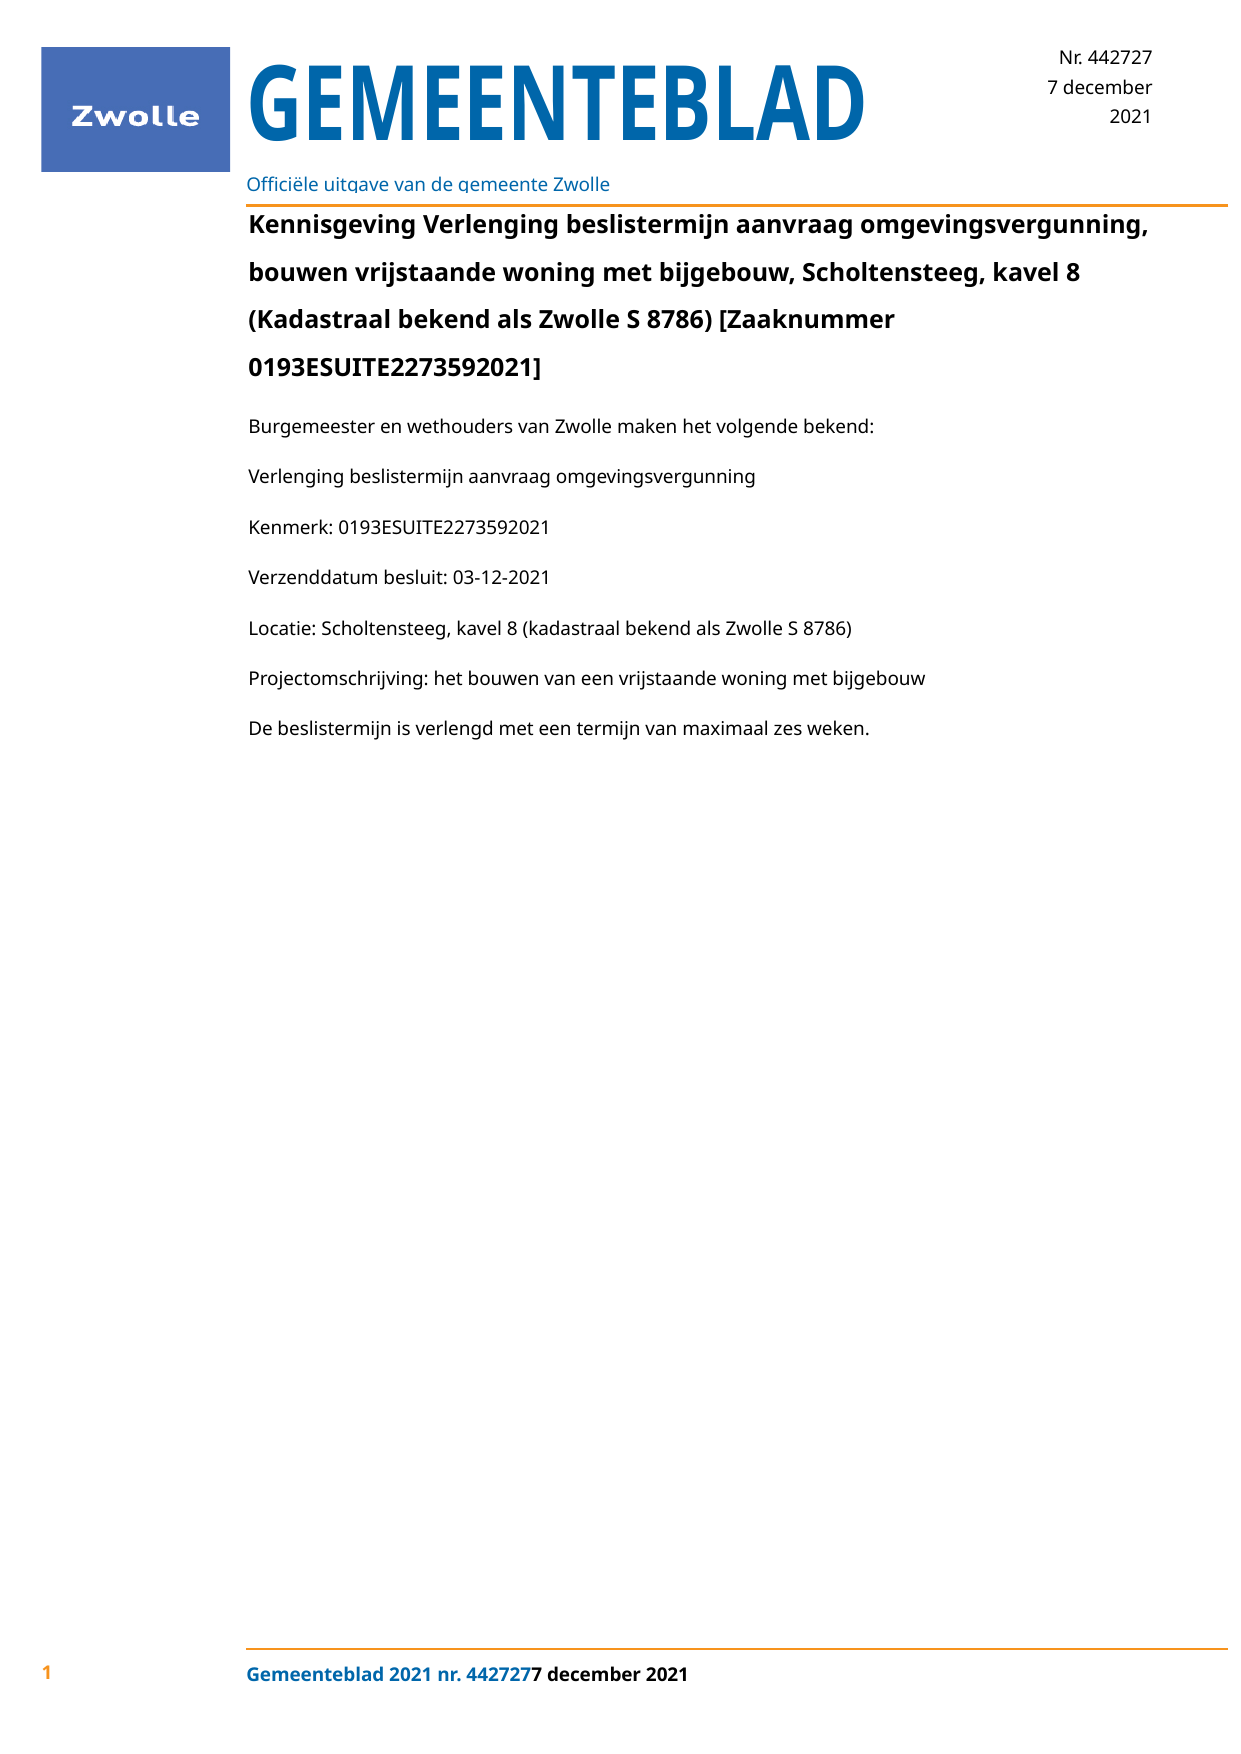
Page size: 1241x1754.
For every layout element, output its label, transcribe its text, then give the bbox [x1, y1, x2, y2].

text Verzenddatum besluit: 03-12-2021 [248, 564, 1152, 590]
text Projectomschrijving: het bouwen van een vrijstaande woning met bijgebouw [248, 665, 1152, 691]
picture [41, 47, 231, 172]
text Kennisgeving Verlenging beslistermijn aanvraag omgevingsvergunning, bouwen vrijstaande woning met bijgebouw, Scholtensteeg, kavel 8 (Kadastraal bekend als Zwolle S 8786) [Zaaknummer 0193ESUITE2273592021] [248, 207, 1152, 384]
text Kenmerk: 0193ESUITE2273592021 [248, 514, 1152, 540]
text Burgemeester en wethouders van Zwolle maken het volgende bekend: [248, 413, 1152, 439]
text De beslistermijn is verlengd met een termijn van maximaal zes weken. [248, 716, 1152, 741]
text Verlenging beslistermijn aanvraag omgevingsvergunning [248, 463, 1152, 489]
text Locatie: Scholtensteeg, kavel 8 (kadastraal bekend als Zwolle S 8786) [248, 615, 1152, 641]
